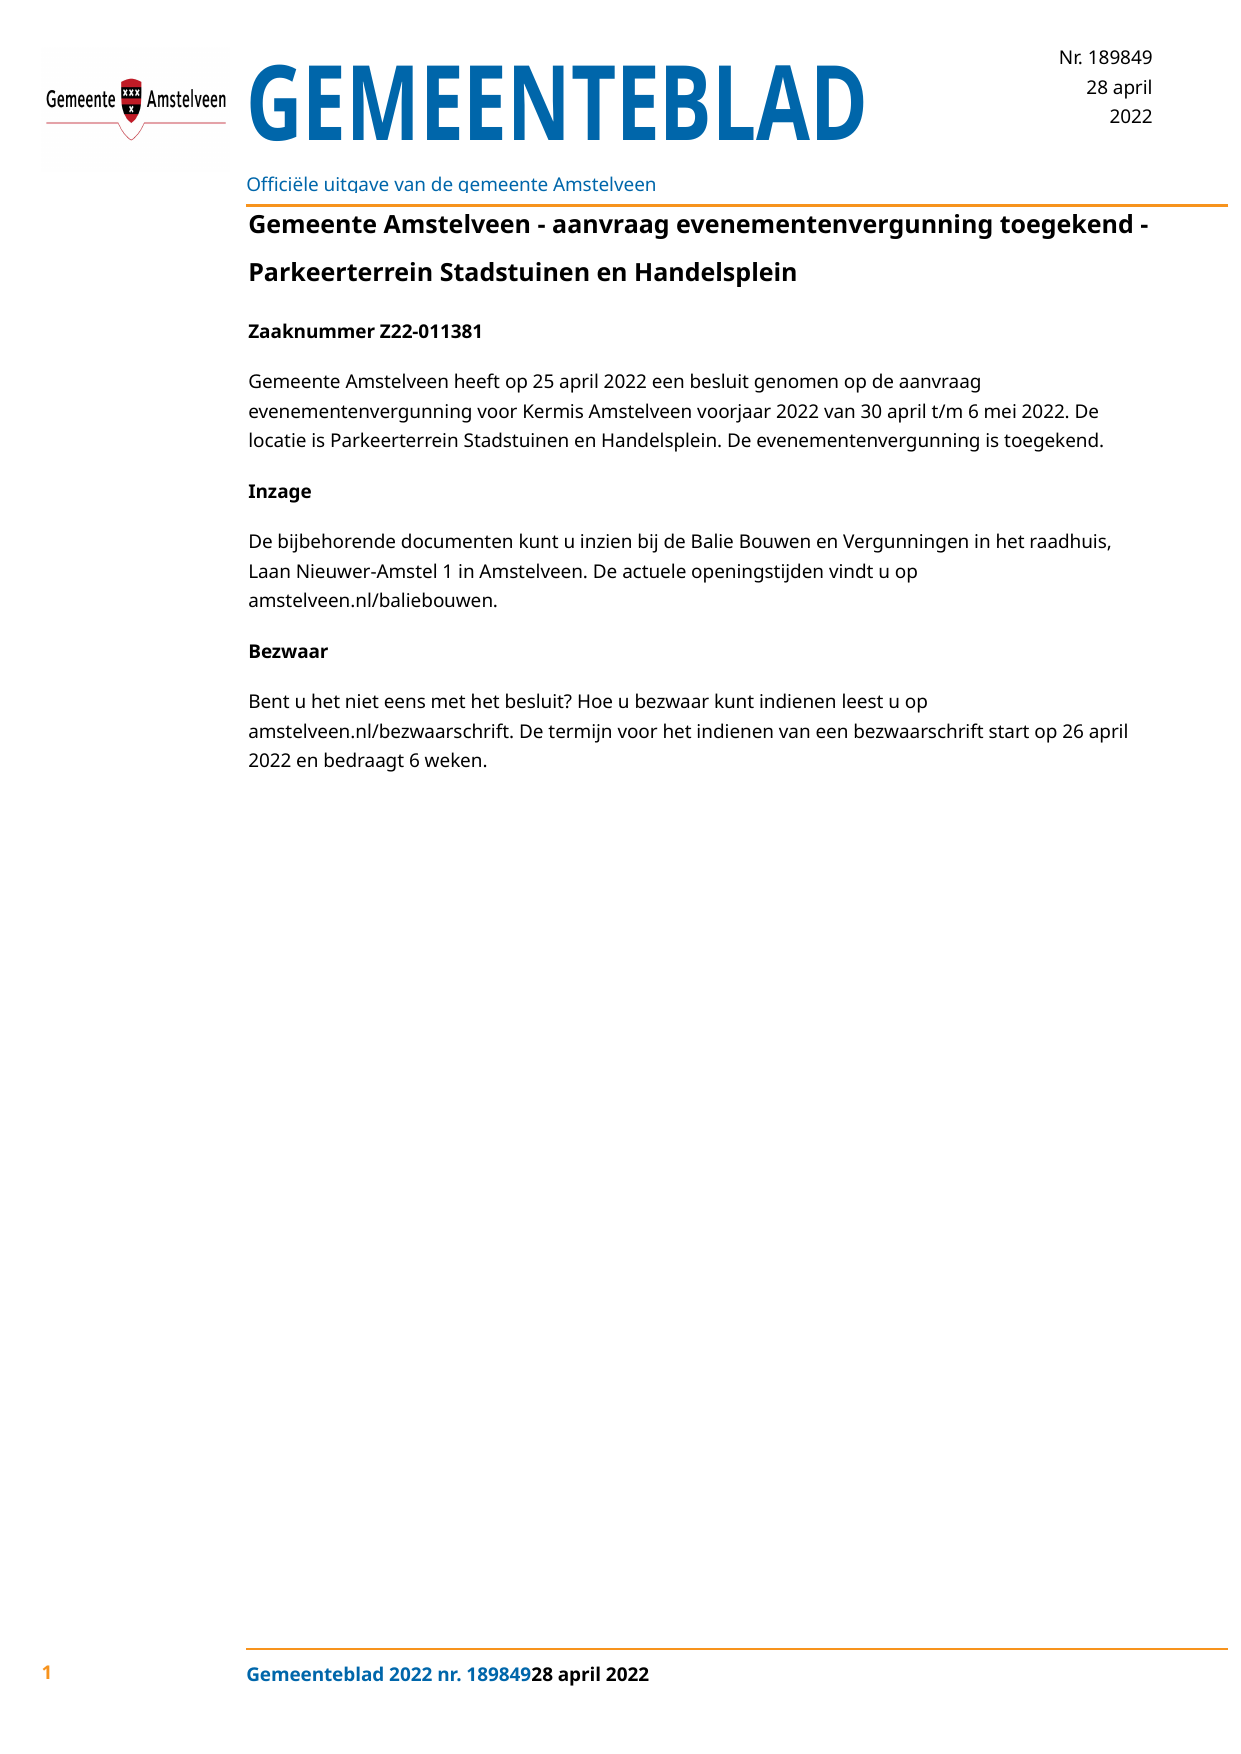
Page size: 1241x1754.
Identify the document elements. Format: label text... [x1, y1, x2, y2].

text Bezwaar [248, 638, 1152, 664]
picture [41, 47, 231, 172]
text Inzage [248, 478, 1152, 504]
text Zaaknummer Z22-011381 [248, 318, 1152, 344]
text Bent u het niet eens met het besluit? Hoe u bezwaar kunt indienen leest u op amstelveen.nl/bezwaarschrift. De termijn voor het indienen van een bezwaarschrift start op 26 april 2022 en bedraagt 6 weken. [248, 688, 1152, 773]
text De bijbehorende documenten kunt u inzien bij de Balie Bouwen en Vergunningen in het raadhuis, Laan Nieuwer-Amstel 1 in Amstelveen. De actuele openingstijden vindt u op amstelveen.nl/baliebouwen. [248, 528, 1152, 613]
text Gemeente Amstelveen - aanvraag evenementenvergunning toegekend - Parkeerterrein Stadstuinen en Handelsplein [248, 207, 1152, 288]
text Gemeente Amstelveen heeft op 25 april 2022 een besluit genomen op de aanvraag evenementenvergunning voor Kermis Amstelveen voorjaar 2022 van 30 april t/m 6 mei 2022. De locatie is Parkeerterrein Stadstuinen en Handelsplein. De evenementenvergunning is toegekend. [248, 368, 1152, 453]
